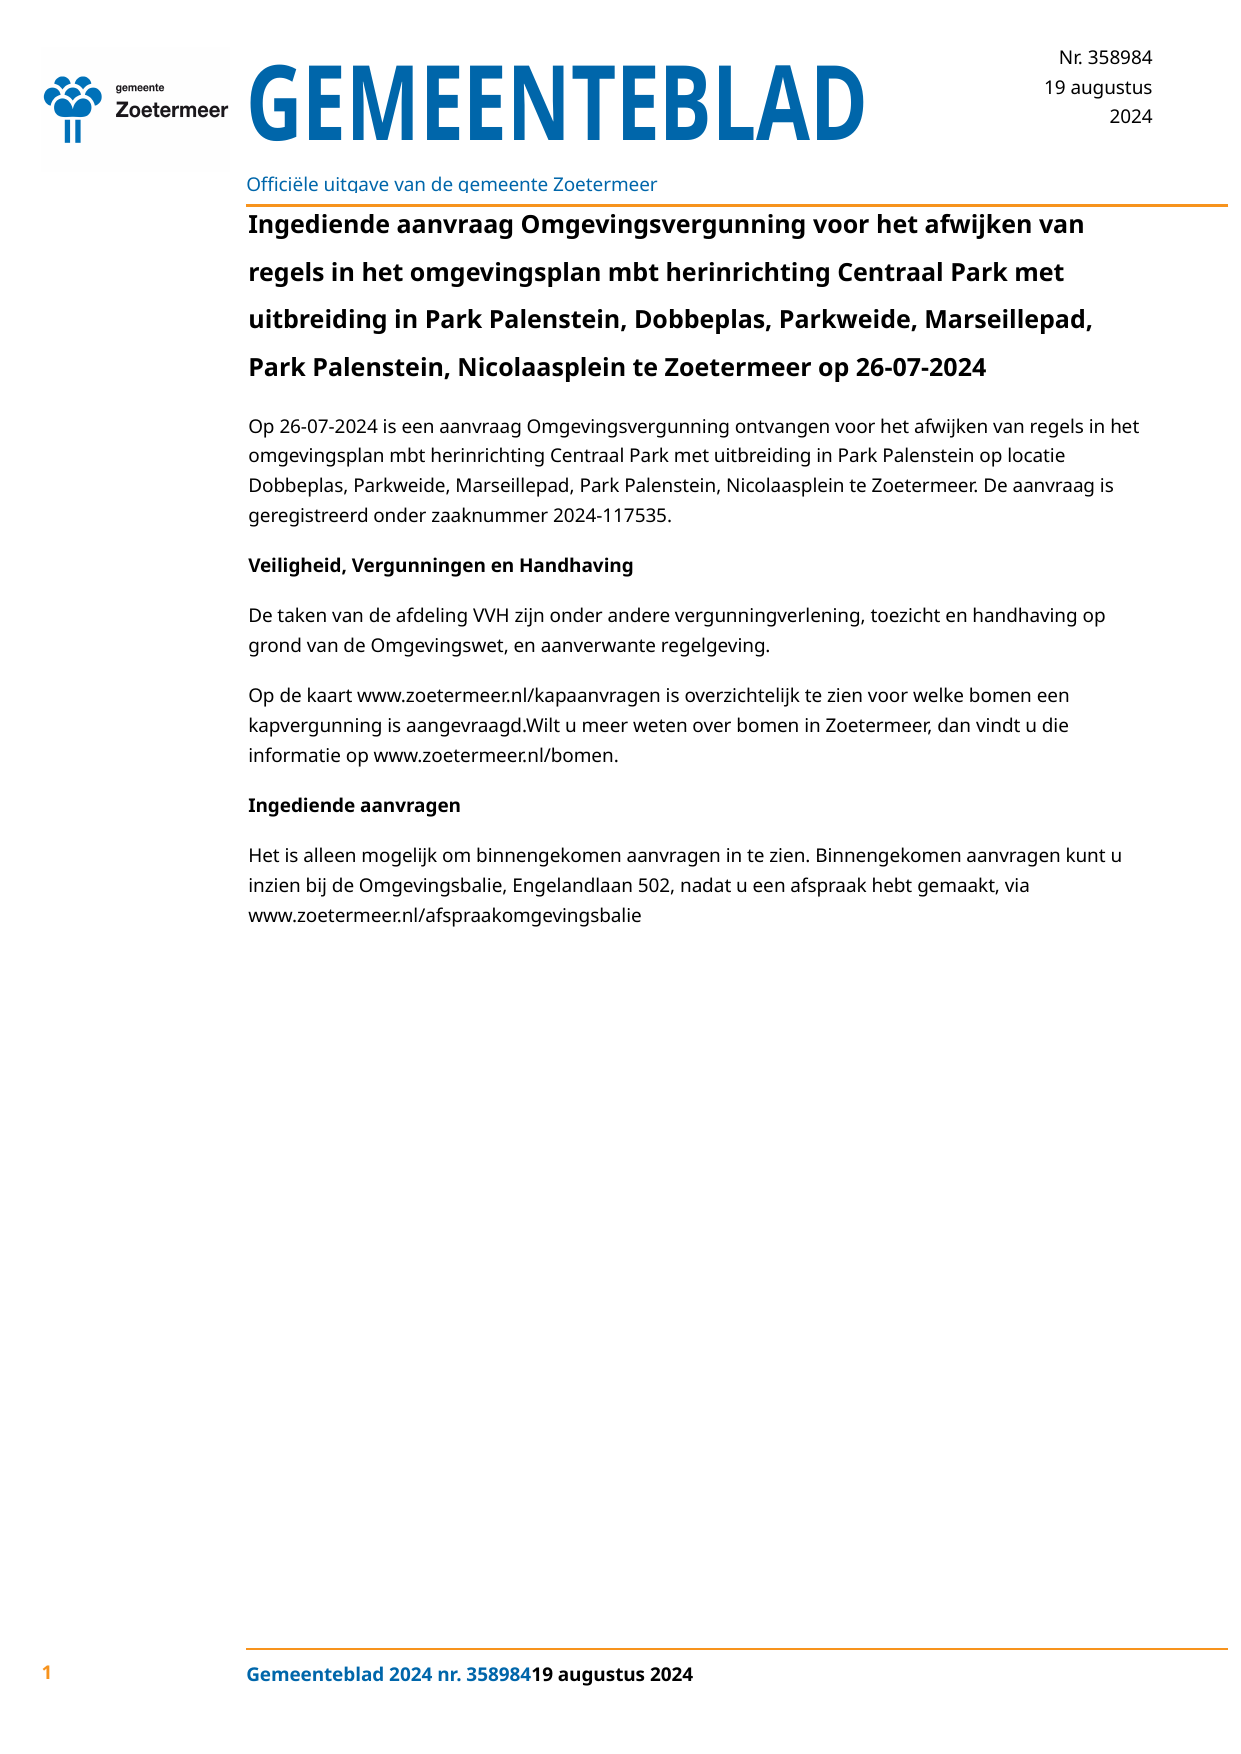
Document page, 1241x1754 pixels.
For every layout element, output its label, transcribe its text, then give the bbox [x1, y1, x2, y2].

text Het is alleen mogelijk om binnengekomen aanvragen in te zien. Binnengekomen aanvragen kunt u inzien bij de Omgevingsbalie, Engelandlaan 502, nadat u een afspraak hebt gemaakt, via www.zoetermeer.nl/afspraakomgevingsbalie [248, 843, 1152, 928]
text Ingediende aanvraag Omgevingsvergunning voor het afwijken van regels in het omgevingsplan mbt herinrichting Centraal Park met uitbreiding in Park Palenstein, Dobbeplas, Parkweide, Marseillepad, Park Palenstein, Nicolaasplein te Zoetermeer op 26-07-2024 [248, 207, 1152, 384]
text De taken van de afdeling VVH zijn onder andere vergunningverlening, toezicht en handhaving op grond van de Omgevingswet, en aanverwante regelgeving. [248, 603, 1152, 658]
picture [41, 47, 231, 172]
text Ingediende aanvragen [248, 792, 1152, 818]
text Op de kaart www.zoetermeer.nl/kapaanvragen is overzichtelijk te zien voor welke bomen een kapvergunning is aangevraagd.Wilt u meer weten over bomen in Zoetermeer, dan vindt u die informatie op www.zoetermeer.nl/bomen. [248, 683, 1152, 768]
text Op 26-07-2024 is een aanvraag Omgevingsvergunning ontvangen voor het afwijken van regels in het omgevingsplan mbt herinrichting Centraal Park met uitbreiding in Park Palenstein op locatie Dobbeplas, Parkweide, Marseillepad, Park Palenstein, Nicolaasplein te Zoetermeer. De aanvraag is geregistreerd onder zaaknummer 2024-117535. [248, 413, 1152, 528]
text Veiligheid, Vergunningen en Handhaving [248, 552, 1152, 578]
